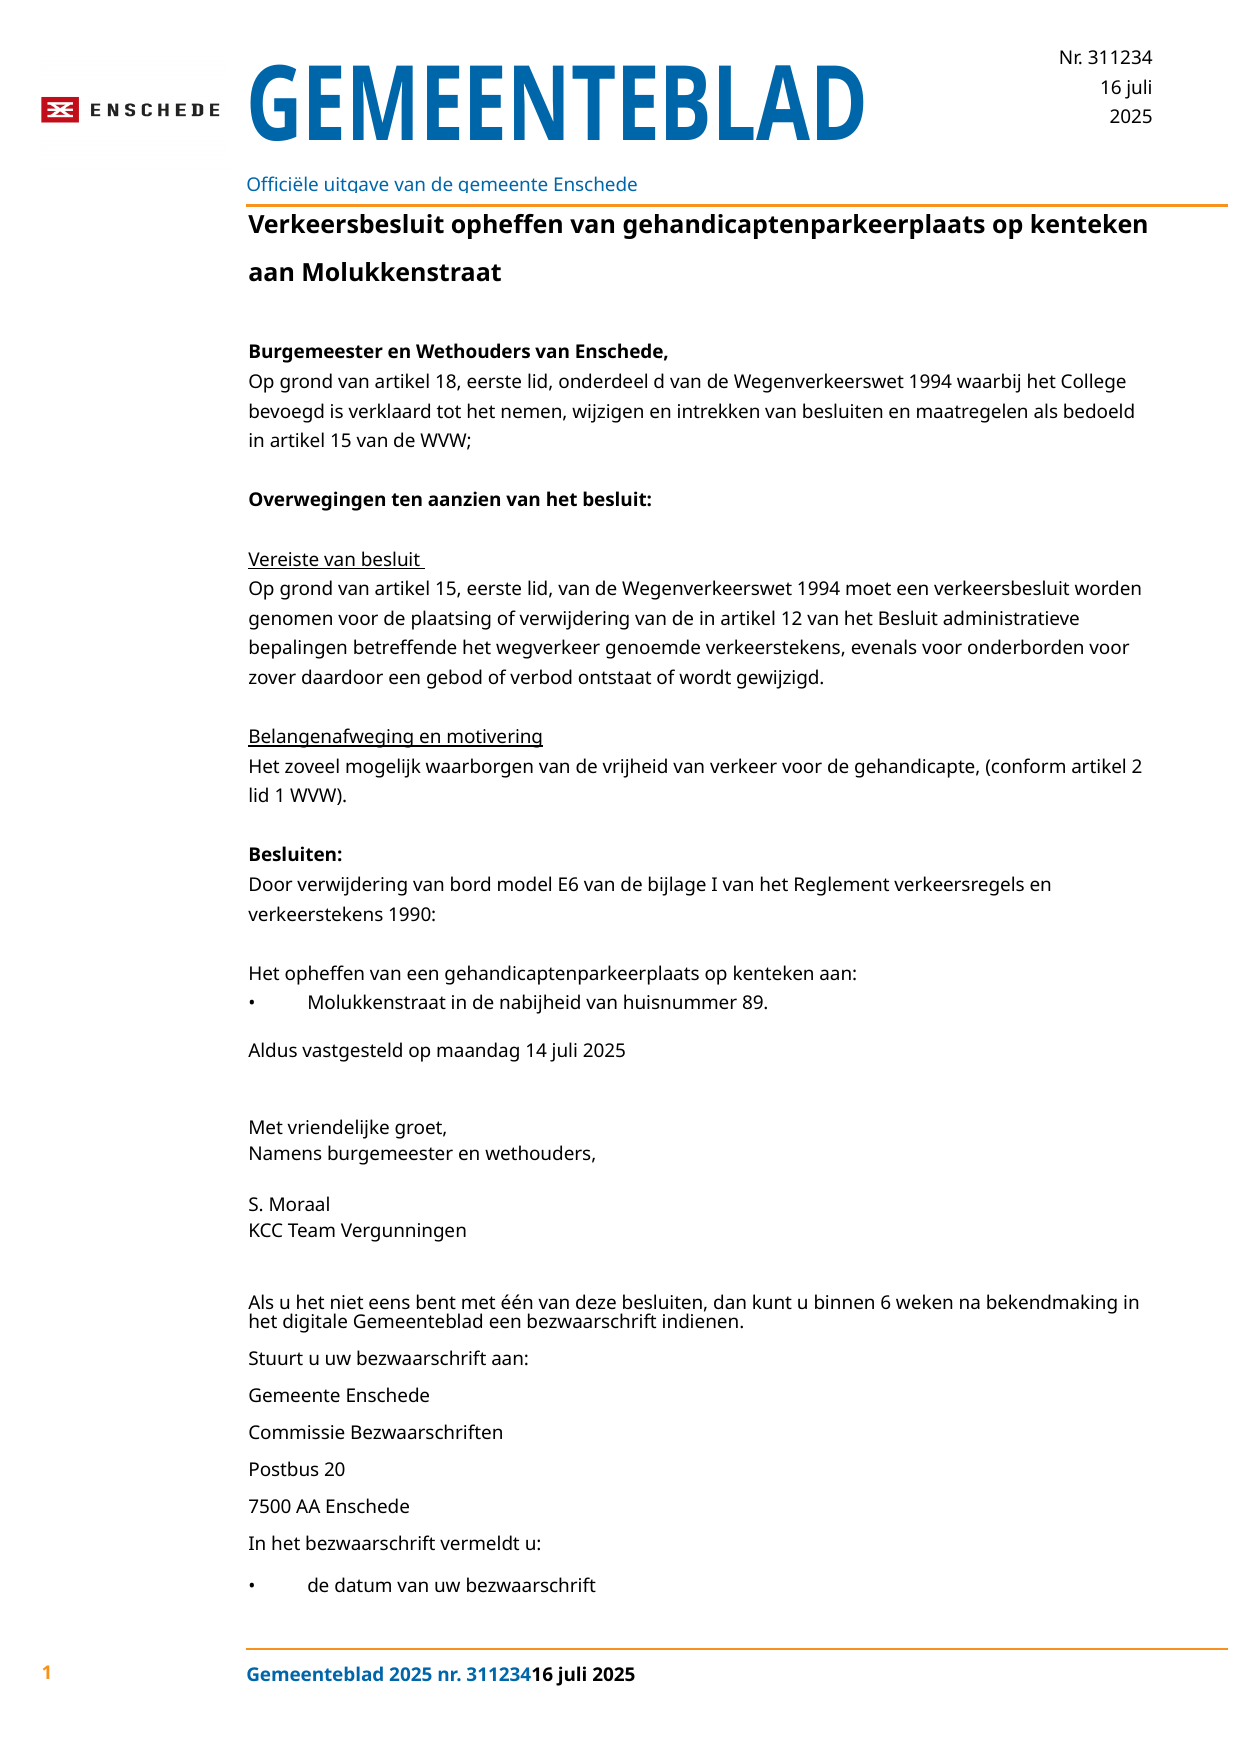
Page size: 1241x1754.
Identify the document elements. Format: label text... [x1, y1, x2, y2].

text Aldus vastgesteld op maandag 14 juli 2025 [248, 1037, 1152, 1063]
text Het opheffen van een gehandicaptenparkeerplaats op kenteken aan: [248, 960, 1152, 986]
text 7500 AA Enschede [248, 1498, 1152, 1517]
text Verkeersbesluit opheffen van gehandicaptenparkeerplaats op kenteken aan Molukkenstraat [248, 207, 1152, 288]
text Belangenafweging en motivering [248, 723, 1152, 749]
text Postbus 20 [248, 1461, 1152, 1480]
text Commissie Bezwaarschriften [248, 1424, 1152, 1443]
text In het bezwaarschrift vermeldt u: [248, 1535, 1152, 1554]
text Stuurt u uw bezwaarschrift aan: [248, 1350, 1152, 1369]
list de datum van uw bezwaarschrift [248, 1572, 1152, 1598]
picture [41, 47, 231, 172]
text Besluiten: [248, 842, 1152, 867]
text Met vriendelijke groet, [248, 1114, 1152, 1140]
text Namens burgemeester en wethouders, [248, 1140, 1152, 1166]
text Overwegingen ten aanzien van het besluit: [248, 487, 1152, 512]
list Molukkenstraat in de nabijheid van huisnummer 89. [248, 989, 1152, 1015]
text Het zoveel mogelijk waarborgen van de vrijheid van verkeer voor de gehandicapte, (conform artikel 2 lid 1 WVW). [248, 753, 1152, 808]
text Vereiste van besluit [248, 546, 1152, 571]
text KCC Team Vergunningen [248, 1217, 1152, 1243]
text Gemeente Enschede [248, 1387, 1152, 1406]
text Op grond van artikel 15, eerste lid, van de Wegenverkeerswet 1994 moet een verkeersbesluit worden genomen voor de plaatsing of verwijdering van de in artikel 12 van het Besluit administratieve bepalingen betreffende het wegverkeer genoemde verkeerstekens, evenals voor onderborden voor zover daardoor een gebod of verbod ontstaat of wordt gewijzigd. [248, 575, 1152, 690]
text Door verwijdering van bord model E6 van de bijlage I van het Reglement verkeersregels en verkeerstekens 1990: [248, 871, 1152, 926]
text S. Moraal [248, 1192, 1152, 1217]
text Burgemeester en Wethouders van Enschede, [248, 339, 1152, 364]
text Als u het niet eens bent met één van deze besluiten, dan kunt u binnen 6 weken na bekendmaking in het digitale Gemeenteblad een bezwaarschrift indienen. [248, 1294, 1152, 1332]
text Op grond van artikel 18, eerste lid, onderdeel d van de Wegenverkeerswet 1994 waarbij het College bevoegd is verklaard tot het nemen, wijzigen en intrekken van besluiten en maatregelen als bedoeld in artikel 15 van de WVW; [248, 368, 1152, 453]
